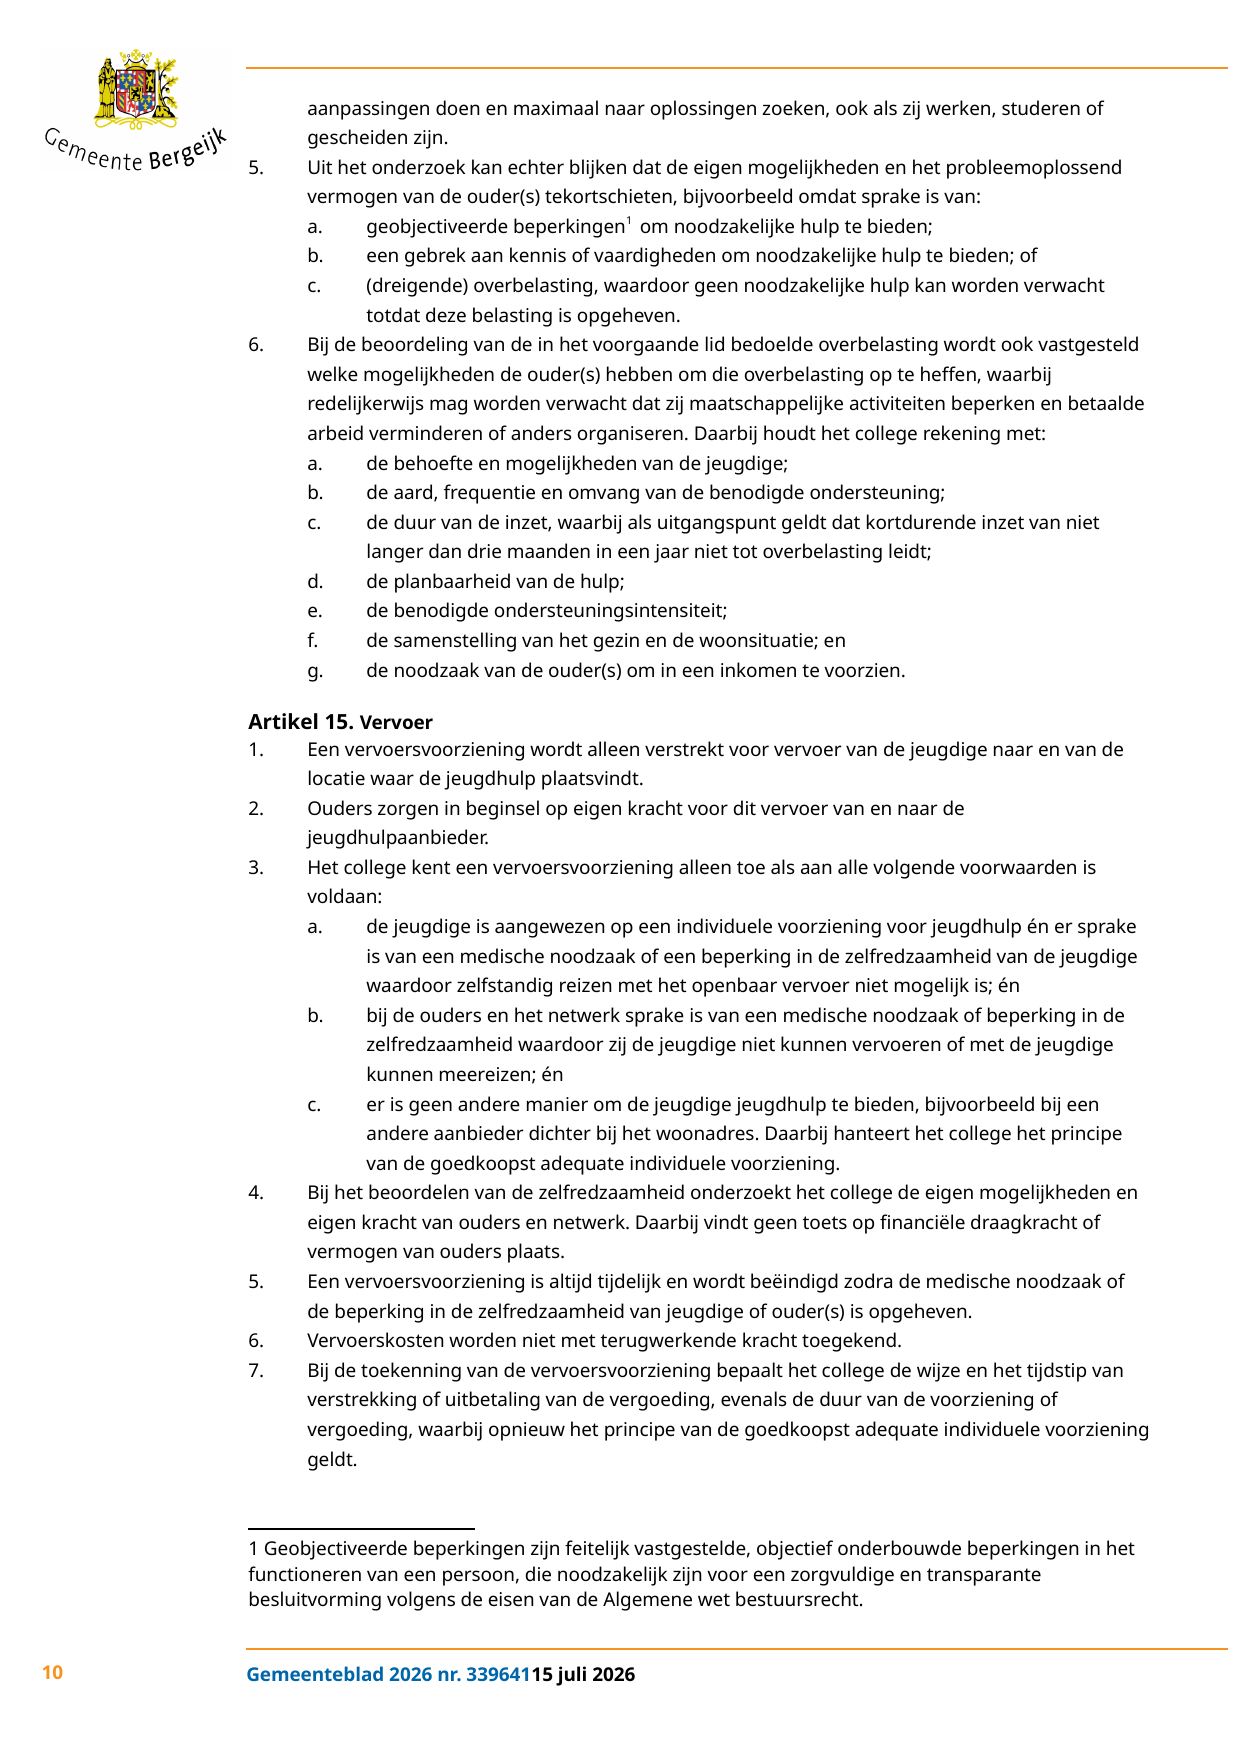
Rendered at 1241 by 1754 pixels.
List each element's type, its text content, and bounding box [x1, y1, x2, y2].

list Een vervoersvoorziening is altijd tijdelijk en wordt beëindigd zodra de medische noodzaak of de beperking in de zelfredzaamheid van jeugdige of ouder(s) is opgeheven. [248, 1268, 1152, 1323]
list aanpassingen doen en maximaal naar oplossingen zoeken, ook als zij werken, studeren of gescheiden zijn. [248, 95, 1152, 150]
list Bij het beoordelen van de zelfredzaamheid onderzoekt het college de eigen mogelijkheden en eigen kracht van ouders en netwerk. Daarbij vindt geen toets op financiële draagkracht of vermogen van ouders plaats. [248, 1179, 1152, 1264]
list bij de ouders en het netwerk sprake is van een medische noodzaak of beperking in de zelfredzaamheid waardoor zij de jeugdige niet kunnen vervoeren of met de jeugdige kunnen meereizen; én [307, 1002, 1152, 1087]
list de jeugdige is aangewezen op een individuele voorziening voor jeugdhulp én er sprake is van een medische noodzaak of een beperking in de zelfredzaamheid van de jeugdige waardoor zelfstandig reizen met het openbaar vervoer niet mogelijk is; én [307, 913, 1152, 998]
list de benodigde ondersteuningsintensiteit; [307, 598, 1152, 623]
list geobjectiveerde beperkingen om noodzakelijke hulp te bieden; [307, 213, 1152, 239]
list de samenstelling van het gezin en de woonsituatie; en [307, 627, 1152, 653]
list de planbaarheid van de hulp; [307, 568, 1152, 594]
text Artikel 15. Vervoer [248, 707, 1152, 736]
list Een vervoersvoorziening wordt alleen verstrekt voor vervoer van de jeugdige naar en van de locatie waar de jeugdhulp plaatsvindt. [248, 736, 1152, 791]
list de noodzaak van de ouder(s) om in een inkomen te voorzien. [307, 657, 1152, 683]
list Vervoerskosten worden niet met terugwerkende kracht toegekend. [248, 1327, 1152, 1353]
list de behoefte en mogelijkheden van de jeugdige; [307, 450, 1152, 476]
picture [41, 47, 231, 172]
list Geobjectiveerde beperkingen zijn feitelijk vastgestelde, objectief onderbouwde beperkingen in het functioneren van een persoon, die noodzakelijk zijn voor een zorgvuldige en transparante besluitvorming volgens de eisen van de Algemene wet bestuursrecht. [248, 1535, 1152, 1612]
list Het college kent een vervoersvoorziening alleen toe als aan alle volgende voorwaarden is voldaan: [248, 854, 1152, 909]
list de aard, frequentie en omvang van de benodigde ondersteuning; [307, 479, 1152, 505]
list Ouders zorgen in beginsel op eigen kracht voor dit vervoer van en naar de jeugdhulpaanbieder. [248, 795, 1152, 850]
list Bij de toekenning van de vervoersvoorziening bepaalt het college de wijze en het tijdstip van verstrekking of uitbetaling van de vergoeding, evenals de duur van de voorziening of vergoeding, waarbij opnieuw het principe van de goedkoopst adequate individuele voorziening geldt. [248, 1357, 1152, 1471]
list de duur van de inzet, waarbij als uitgangspunt geldt dat kortdurende inzet van niet langer dan drie maanden in een jaar niet tot overbelasting leidt; [307, 509, 1152, 564]
list er is geen andere manier om de jeugdige jeugdhulp te bieden, bijvoorbeeld bij een andere aanbieder dichter bij het woonadres. Daarbij hanteert het college het principe van de goedkoopst adequate individuele voorziening. [307, 1091, 1152, 1176]
list Uit het onderzoek kan echter blijken dat de eigen mogelijkheden en het probleemoplossend vermogen van de ouder(s) tekortschieten, bijvoorbeeld omdat sprake is van: [248, 154, 1152, 209]
list (dreigende) overbelasting, waardoor geen noodzakelijke hulp kan worden verwacht totdat deze belasting is opgeheven. [307, 272, 1152, 328]
list Bij de beoordeling van de in het voorgaande lid bedoelde overbelasting wordt ook vastgesteld welke mogelijkheden de ouder(s) hebben om die overbelasting op te heffen, waarbij redelijkerwijs mag worden verwacht dat zij maatschappelijke activiteiten beperken en betaalde arbeid verminderen of anders organiseren. Daarbij houdt het college rekening met: [248, 331, 1152, 446]
list een gebrek aan kennis of vaardigheden om noodzakelijke hulp te bieden; of [307, 243, 1152, 268]
